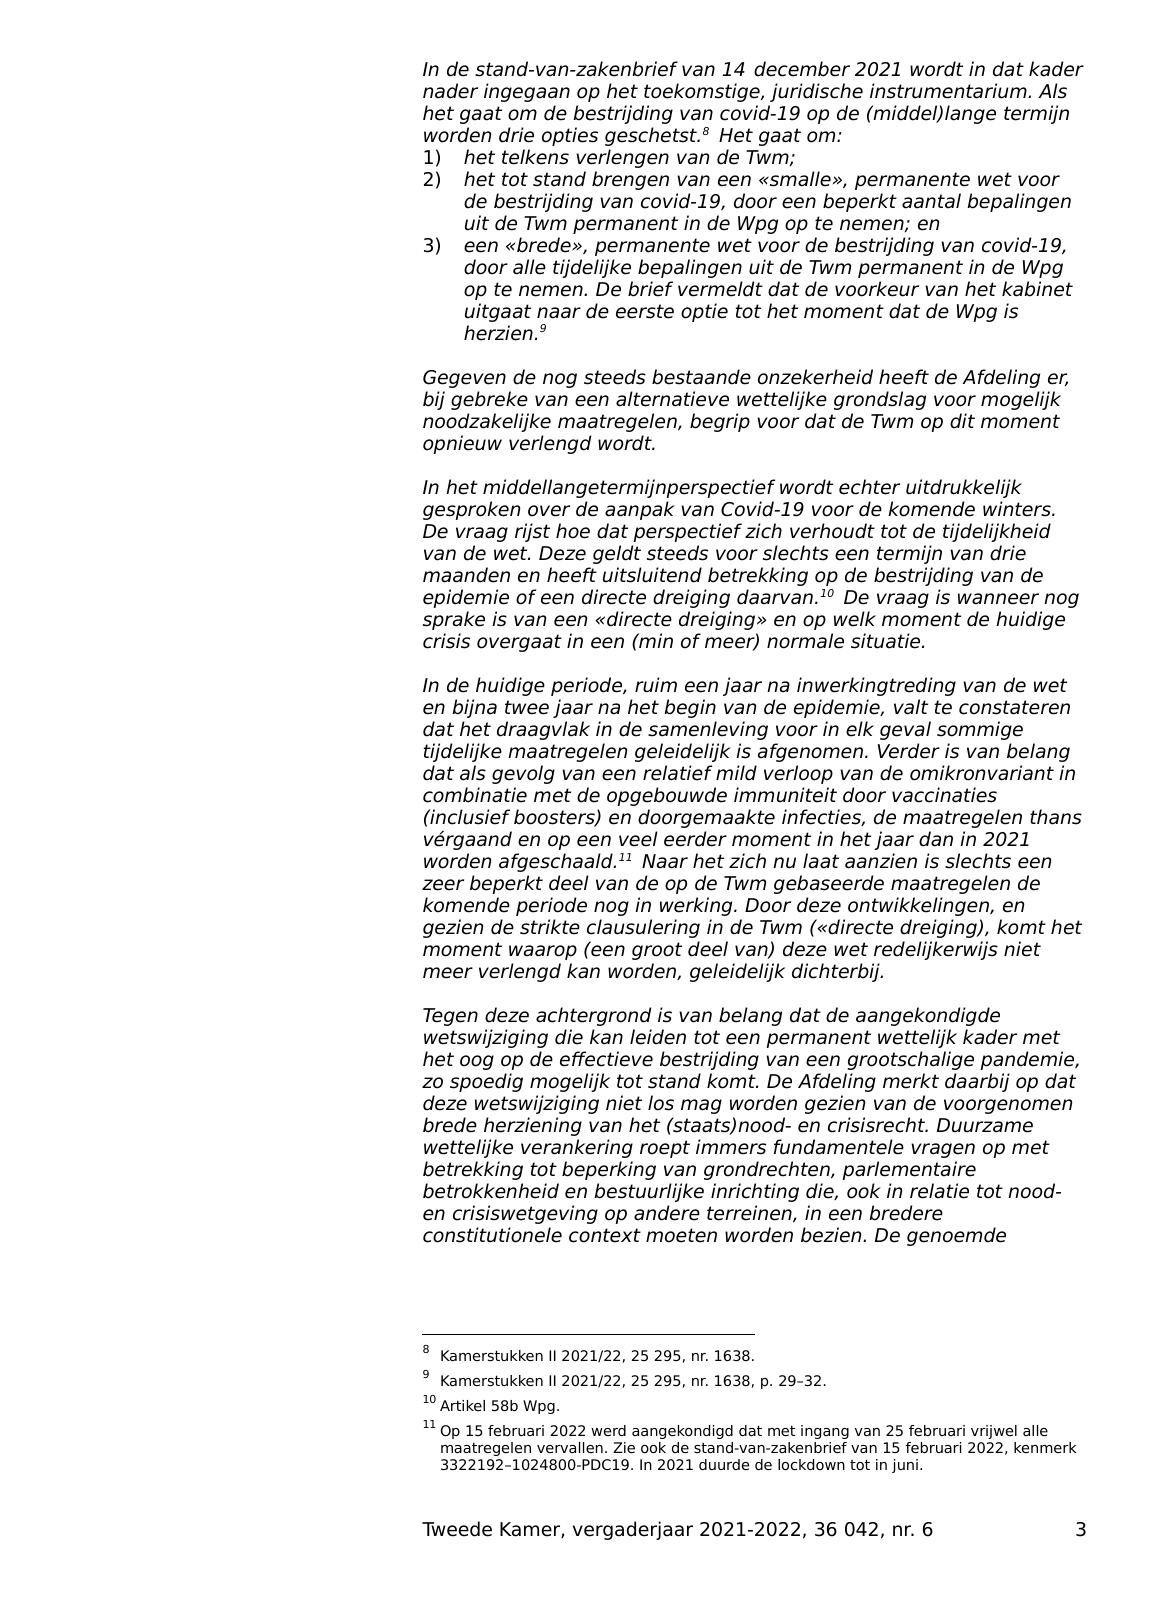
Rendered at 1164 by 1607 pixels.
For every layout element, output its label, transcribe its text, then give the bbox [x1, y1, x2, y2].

text In het middellangetermijnperspectief wordt echter uitdrukkelijk gesproken over de aanpak van Covid-19 voor de komende winters. De vraag rijst hoe dat perspectief zich verhoudt tot de tijdelijkheid van de wet. Deze geldt steeds voor slechts een termijn van drie maanden en heeft uitsluitend betrekking op de bestrijding van de epidemie of een directe dreiging daarvan. De vraag is wanneer nog sprake is van een «directe dreiging» en op welk moment de huidige crisis overgaat in een (min of meer) normale situatie. [422, 477, 1087, 653]
text Artikel 58b Wpg. [422, 1393, 1087, 1416]
text Gegeven de nog steeds bestaande onzekerheid heeft de Afdeling er, bij gebreke van een alternatieve wettelijke grondslag voor mogelijk noodzakelijke maatregelen, begrip voor dat de Twm op dit moment opnieuw verlengd wordt. [422, 367, 1087, 455]
text Op 15 februari 2022 werd aangekondigd dat met ingang van 25 februari vrijwel alle maatregelen vervallen. Zie ook de stand-van-zakenbrief van 15 februari 2022, kenmerk 3322192–1024800-PDC19. In 2021 duurde de lockdown tot in juni. [422, 1418, 1087, 1474]
text Kamerstukken II 2021/22, 25 295, nr. 1638, p. 29–32. [422, 1368, 1087, 1391]
text 3) een «brede», permanente wet voor de bestrijding van covid-19, door alle tijdelijke bepalingen uit de Twm permanent in de Wpg op te nemen. De brief vermeldt dat de voorkeur van het kabinet uitgaat naar de eerste optie tot het moment dat de Wpg is herzien. [422, 235, 1087, 345]
text In de huidige periode, ruim een jaar na inwerkingtreding van de wet en bijna twee jaar na het begin van de epidemie, valt te constateren dat het draagvlak in de samenleving voor in elk geval sommige tijdelijke maatregelen geleidelijk is afgenomen. Verder is van belang dat als gevolg van een relatief mild verloop van de omikronvariant in combinatie met de opgebouwde immuniteit door vaccinaties (inclusief boosters) en doorgemaakte infecties, de maatregelen thans vérgaand en op een veel eerder moment in het jaar dan in 2021 worden afgeschaald. Naar het zich nu laat aanzien is slechts een zeer beperkt deel van de op de Twm gebaseerde maatregelen de komende periode nog in werking. Door deze ontwikkelingen, en gezien de strikte clausulering in de Twm («directe dreiging), komt het moment waarop (een groot deel van) deze wet redelijkerwijs niet meer verlengd kan worden, geleidelijk dichterbij. [422, 675, 1087, 983]
text In de stand-van-zakenbrief van 14 december 2021 wordt in dat kader nader ingegaan op het toekomstige, juridische instrumentarium. Als het gaat om de bestrijding van covid-19 op de (middel)lange termijn worden drie opties geschetst. Het gaat om: [422, 59, 1087, 147]
text 1) het telkens verlengen van de Twm; [422, 147, 1087, 169]
text 2) het tot stand brengen van een «smalle», permanente wet voor de bestrijding van covid-19, door een beperkt aantal bepalingen uit de Twm permanent in de Wpg op te nemen; en [422, 169, 1087, 235]
text Tegen deze achtergrond is van belang dat de aangekondigde wetswijziging die kan leiden tot een permanent wettelijk kader met het oog op de effectieve bestrijding van een grootschalige pandemie, zo spoedig mogelijk tot stand komt. De Afdeling merkt daarbij op dat deze wetswijziging niet los mag worden gezien van de voorgenomen brede herziening van het (staats)nood- en crisisrecht. Duurzame wettelijke verankering roept immers fundamentele vragen op met betrekking tot beperking van grondrechten, parlementaire betrokkenheid en bestuurlijke inrichting die, ook in relatie tot nood- en crisiswetgeving op andere terreinen, in een bredere constitutionele context moeten worden bezien. De genoemde [422, 1005, 1087, 1247]
text Kamerstukken II 2021/22, 25 295, nr. 1638. [422, 1343, 1087, 1366]
